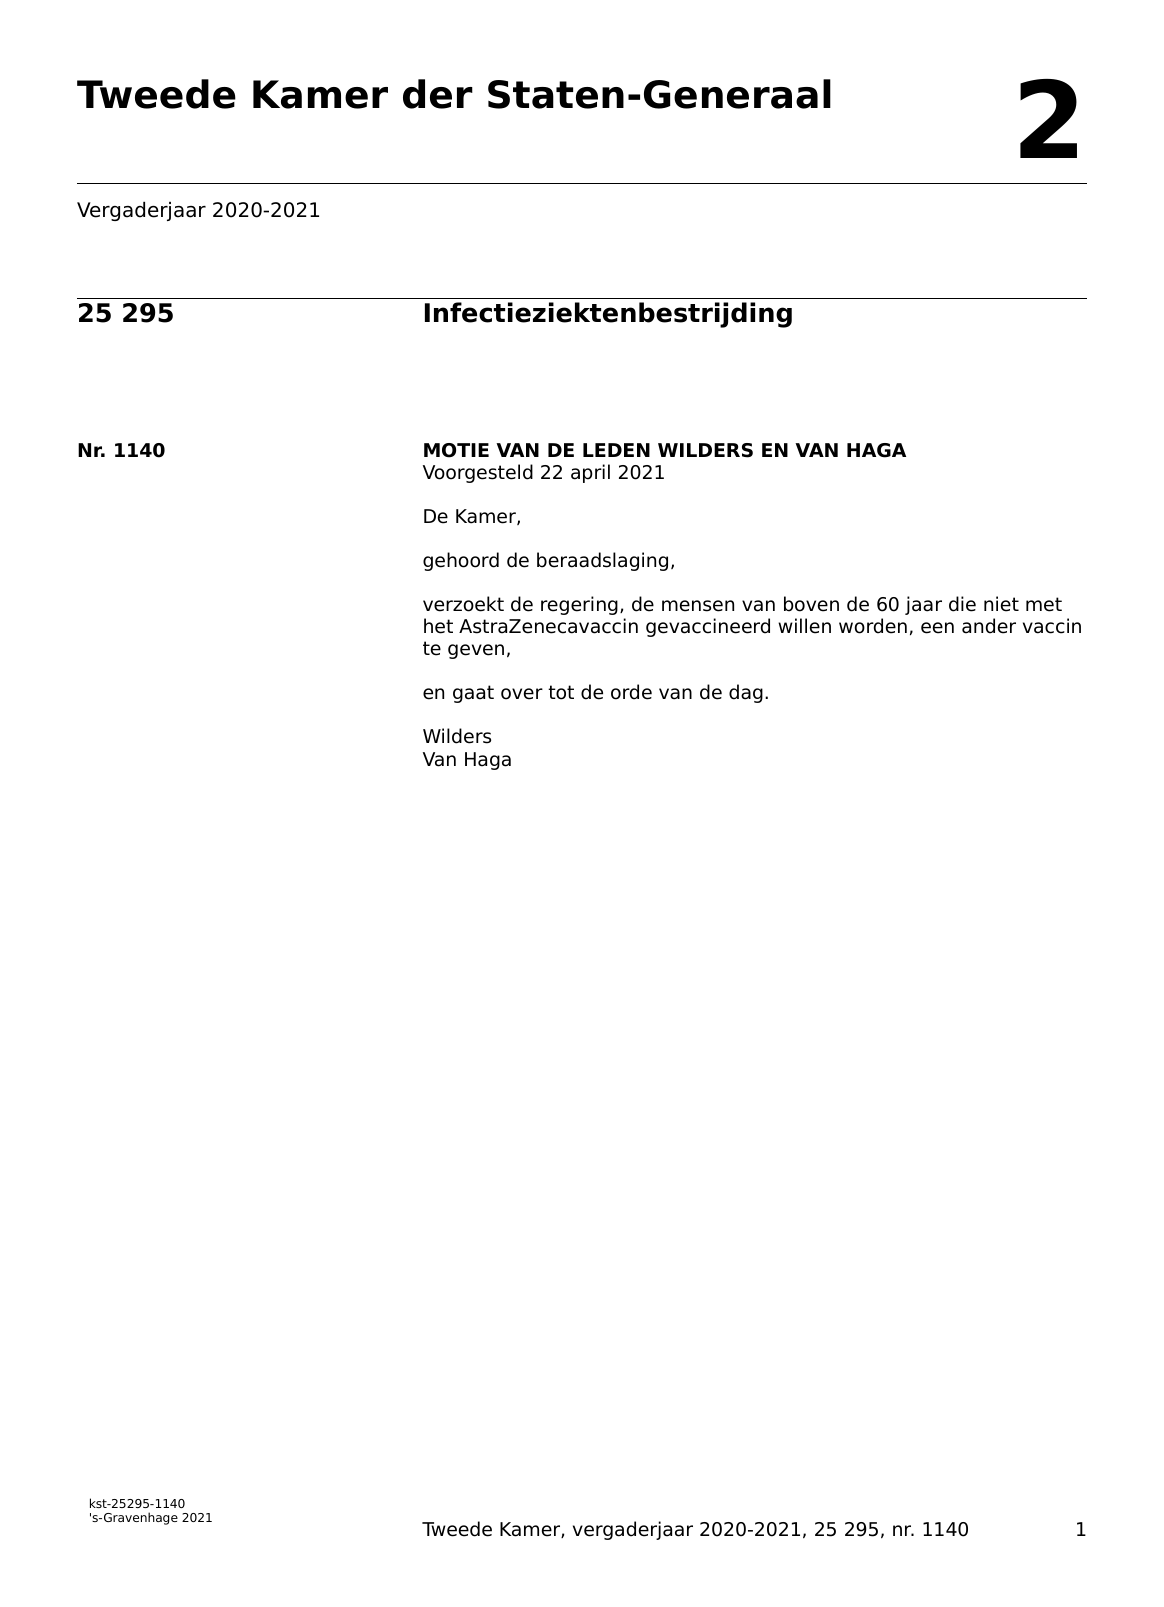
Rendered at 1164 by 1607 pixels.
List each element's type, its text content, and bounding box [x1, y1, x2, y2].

subtitle 25 295 Infectieziektenbestrijding [77, 299, 1087, 329]
table_header 2 [886, 59, 1087, 183]
text Voorgesteld 22 april 2021 [422, 462, 1087, 484]
subtitle Nr. 1140 MOTIE VAN DE LEDEN WILDERS EN VAN HAGA [77, 440, 1087, 462]
text gehoord de beraadslaging, [422, 550, 1087, 572]
text De Kamer, [422, 506, 1087, 528]
text en gaat over tot de orde van de dag. [422, 682, 1087, 704]
table_header Tweede Kamer der Staten-Generaal [77, 59, 886, 183]
text Van Haga [422, 748, 1087, 770]
text verzoekt de regering, de mensen van boven de 60 jaar die niet met het AstraZenecavaccin gevaccineerd willen worden, een ander vaccin te geven, [422, 594, 1087, 660]
text Wilders [422, 726, 1087, 748]
text 's-Gravenhage 2021 [88, 1511, 323, 1525]
text kst-25295-1140 [88, 1497, 323, 1511]
table_cell Vergaderjaar 2020-2021 [77, 184, 1087, 298]
